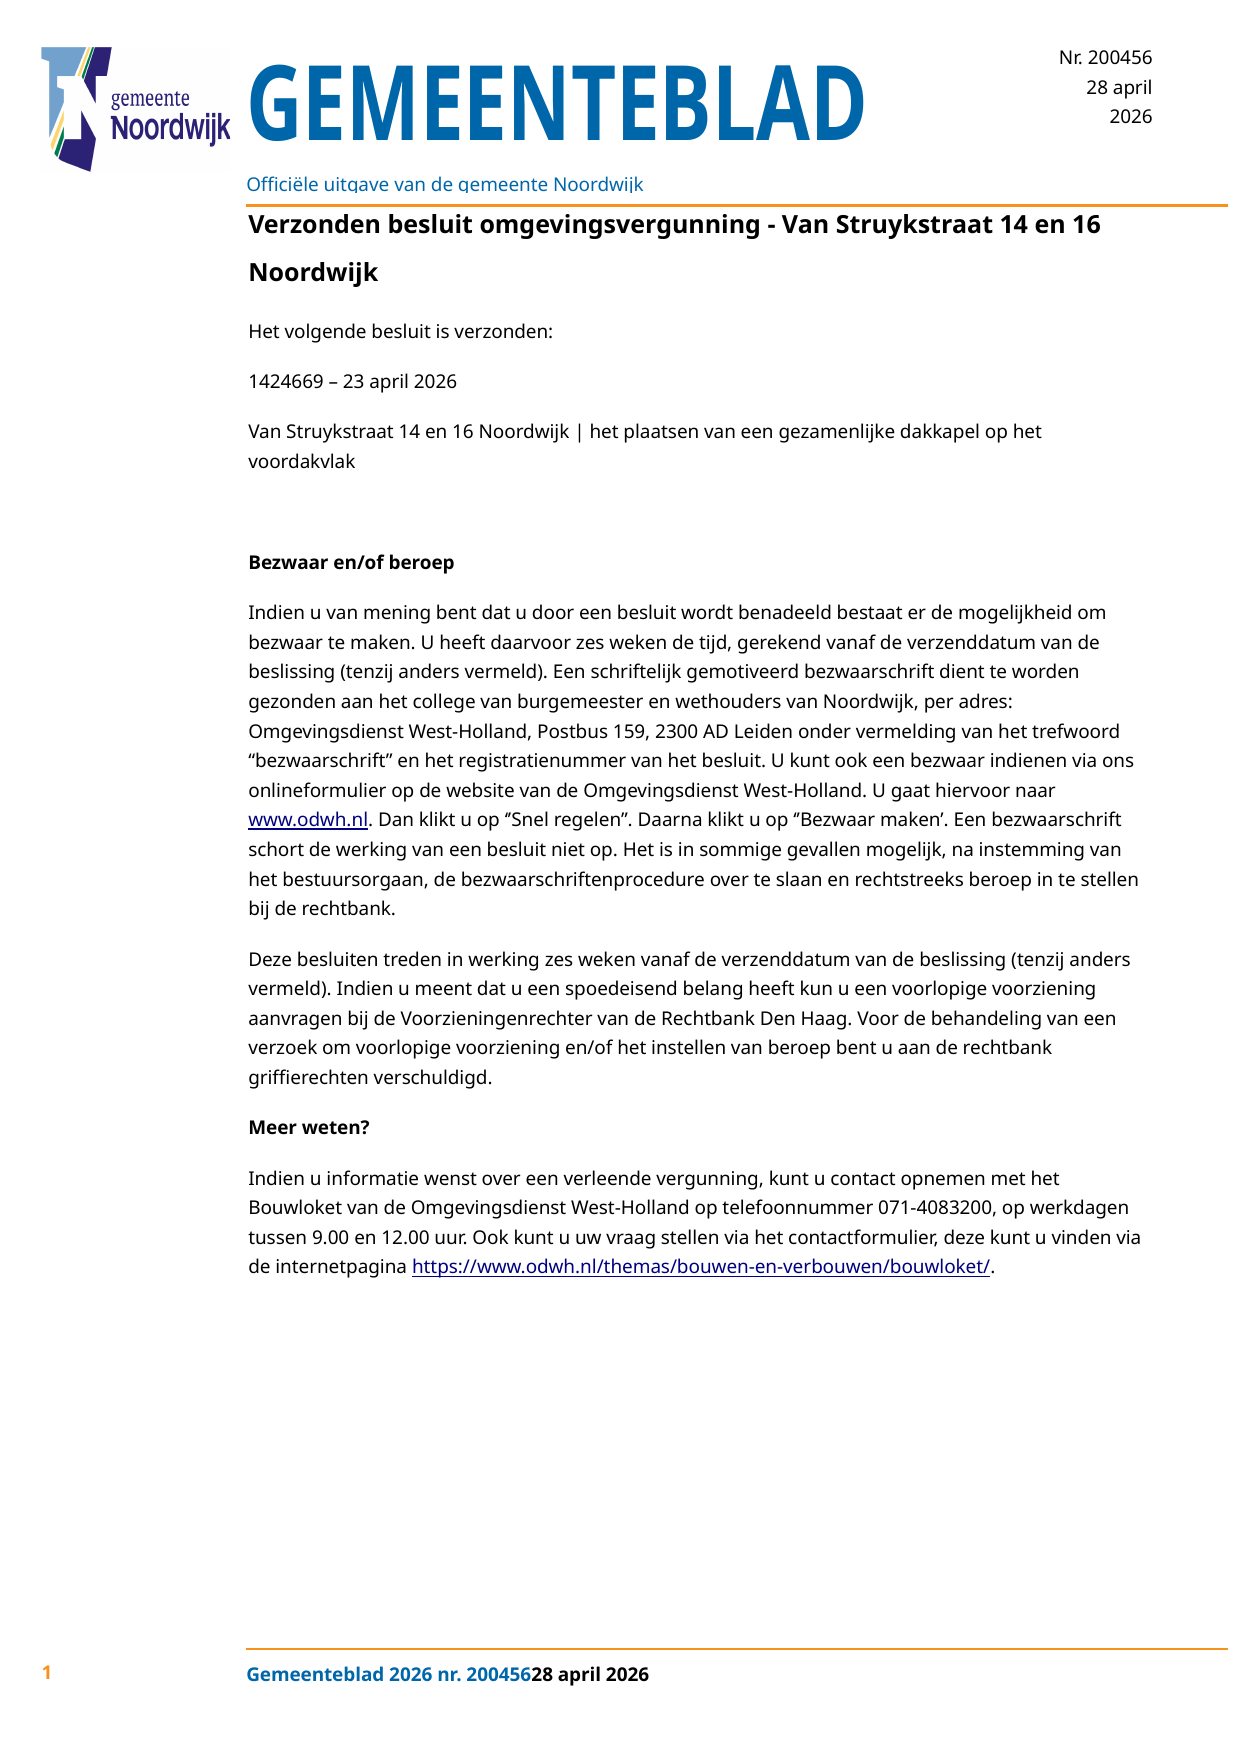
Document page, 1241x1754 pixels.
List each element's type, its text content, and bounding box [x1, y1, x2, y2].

text Meer weten? [248, 1114, 1152, 1140]
text Indien u informatie wenst over een verleende vergunning, kunt u contact opnemen met het Bouwloket van de Omgevingsdienst West-Holland op telefoonnummer 071-4083200, op werkdagen tussen 9.00 en 12.00 uur. Ook kunt u uw vraag stellen via het contactformulier, deze kunt u vinden via de internetpagina https://www.odwh.nl/themas/bouwen-en-verbouwen/bouwloket/. [248, 1165, 1152, 1279]
text Van Struykstraat 14 en 16 Noordwijk | het plaatsen van een gezamenlijke dakkapel op het voordakvlak [248, 419, 1152, 474]
text Bezwaar en/of beroep [248, 549, 1152, 575]
text Verzonden besluit omgevingsvergunning - Van Struykstraat 14 en 16 Noordwijk [248, 207, 1152, 288]
text 1424669 – 23 april 2026 [248, 368, 1152, 394]
text Deze besluiten treden in werking zes weken vanaf de verzenddatum van de beslissing (tenzij anders vermeld). Indien u meent dat u een spoedeisend belang heeft kun u een voorlopige voorziening aanvragen bij de Voorzieningenrechter van de Rechtbank Den Haag. Voor de behandeling van een verzoek om voorlopige voorziening en/of het instellen van beroep bent u aan de rechtbank griffierechten verschuldigd. [248, 946, 1152, 1090]
text Het volgende besluit is verzonden: [248, 318, 1152, 344]
text Indien u van mening bent dat u door een besluit wordt benadeeld bestaat er de mogelijkheid om bezwaar te maken. U heeft daarvoor zes weken de tijd, gerekend vanaf de verzenddatum van de beslissing (tenzij anders vermeld). Een schriftelijk gemotiveerd bezwaarschrift dient te worden gezonden aan het college van burgemeester en wethouders van Noordwijk, per adres: Omgevingsdienst West-Holland, Postbus 159, 2300 AD Leiden onder vermelding van het trefwoord “bezwaarschrift” en het registratienummer van het besluit. U kunt ook een bezwaar indienen via ons onlineformulier op de website van de Omgevingsdienst West-Holland. U gaat hiervoor naar www.odwh.nl. Dan klikt u op ‘’Snel regelen”. Daarna klikt u op ‘’Bezwaar maken’. Een bezwaarschrift schort de werking van een besluit niet op. Het is in sommige gevallen mogelijk, na instemming van het bestuursorgaan, de bezwaarschriftenprocedure over te slaan en rechtstreeks beroep in te stellen bij de rechtbank. [248, 599, 1152, 921]
picture [41, 47, 231, 172]
